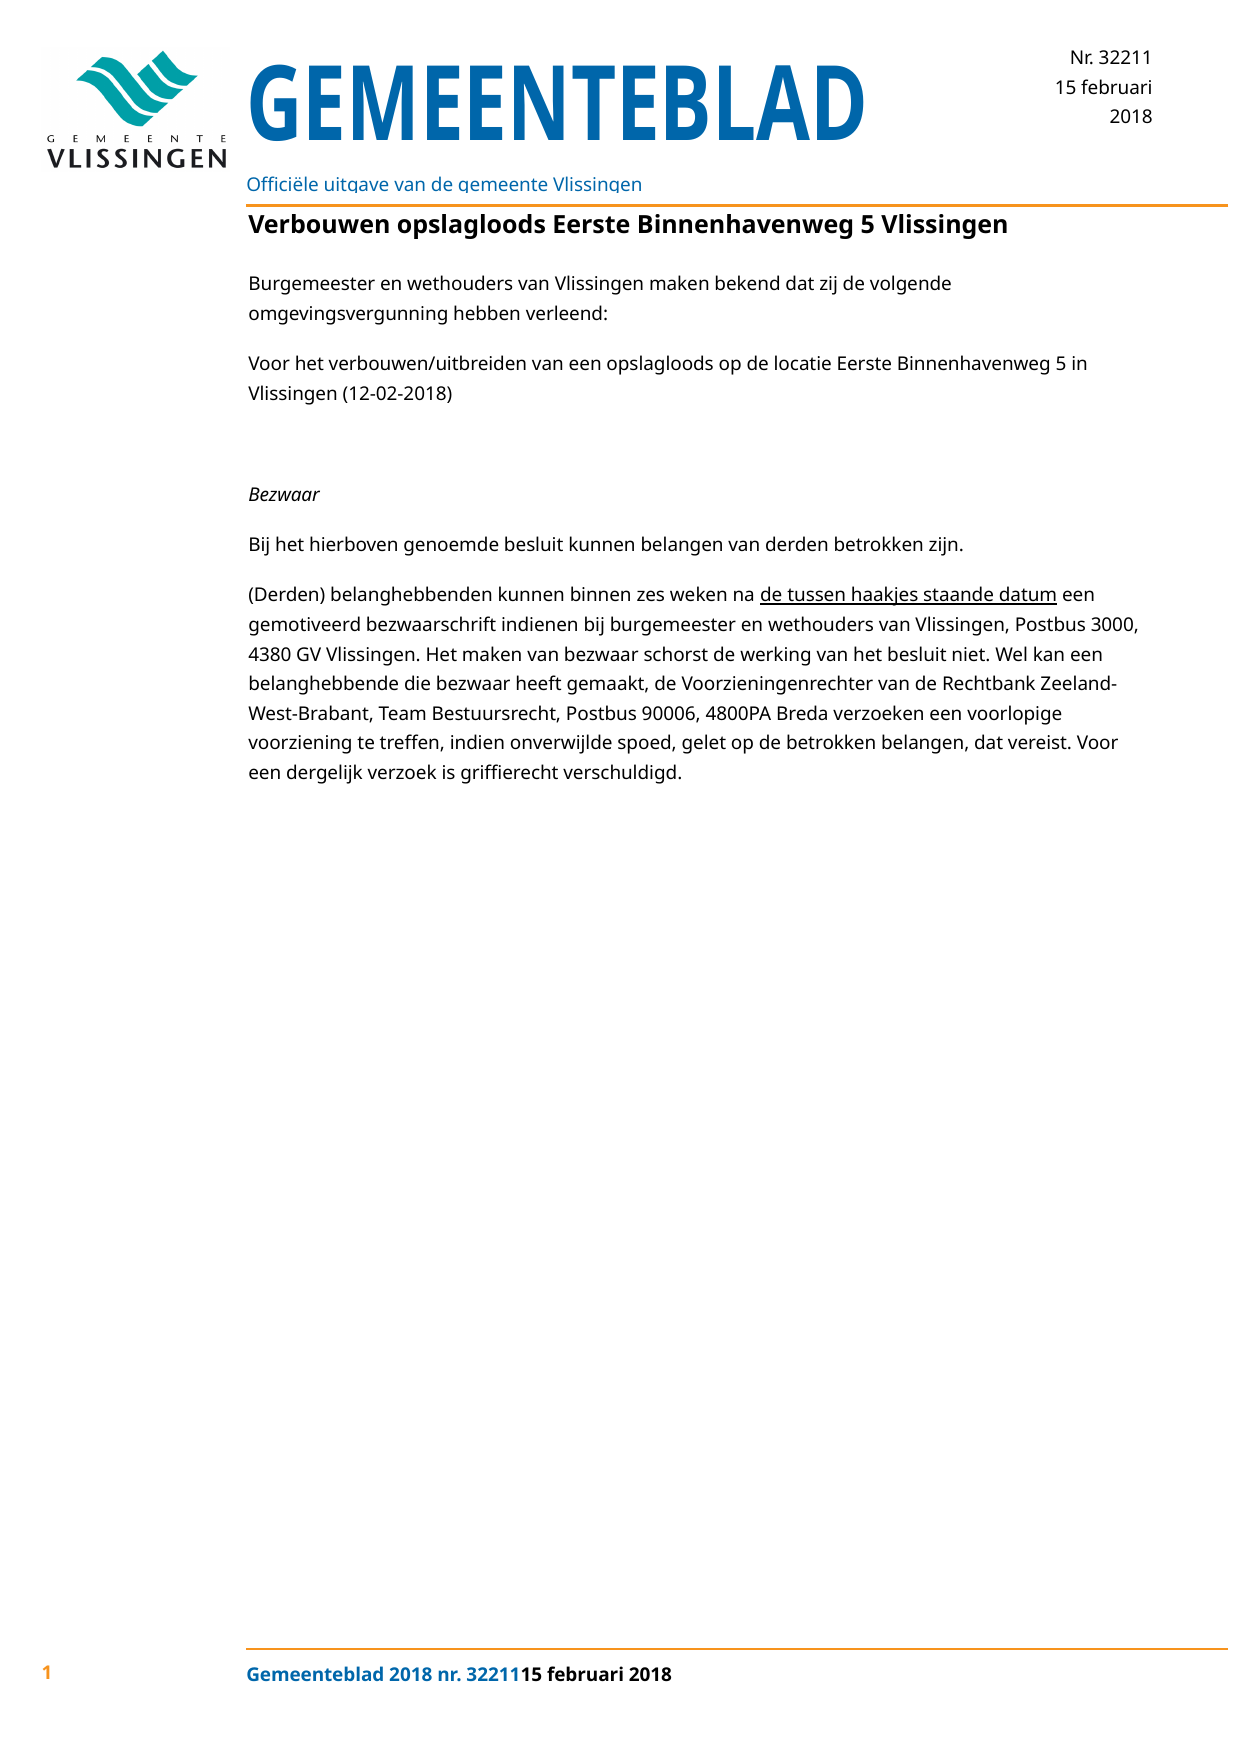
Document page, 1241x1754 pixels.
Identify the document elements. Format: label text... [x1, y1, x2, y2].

picture [41, 47, 231, 172]
text Voor het verbouwen/uitbreiden van een opslagloods op de locatie Eerste Binnenhavenweg 5 in Vlissingen (12-02-2018) [248, 350, 1152, 406]
text Verbouwen opslagloods Eerste Binnenhavenweg 5 Vlissingen [248, 207, 1152, 241]
text Burgemeester en wethouders van Vlissingen maken bekend dat zij de volgende omgevingsvergunning hebben verleend: [248, 270, 1152, 326]
text Bezwaar [248, 481, 1152, 506]
text (Derden) belanghebbenden kunnen binnen zes weken na de tussen haakjes staande datum een gemotiveerd bezwaarschrift indienen bij burgemeester en wethouders van Vlissingen, Postbus 3000, 4380 GV Vlissingen. Het maken van bezwaar schorst de werking van het besluit niet. Wel kan een belanghebbende die bezwaar heeft gemaakt, de Voorzieningenrechter van de Rechtbank Zeeland-West-Brabant, Team Bestuursrecht, Postbus 90006, 4800PA Breda verzoeken een voorlopige voorziening te treffen, indien onverwijlde spoed, gelet op de betrokken belangen, dat vereist. Voor een dergelijk verzoek is griffierecht verschuldigd. [248, 582, 1152, 785]
text Bij het hierboven genoemde besluit kunnen belangen van derden betrokken zijn. [248, 531, 1152, 557]
